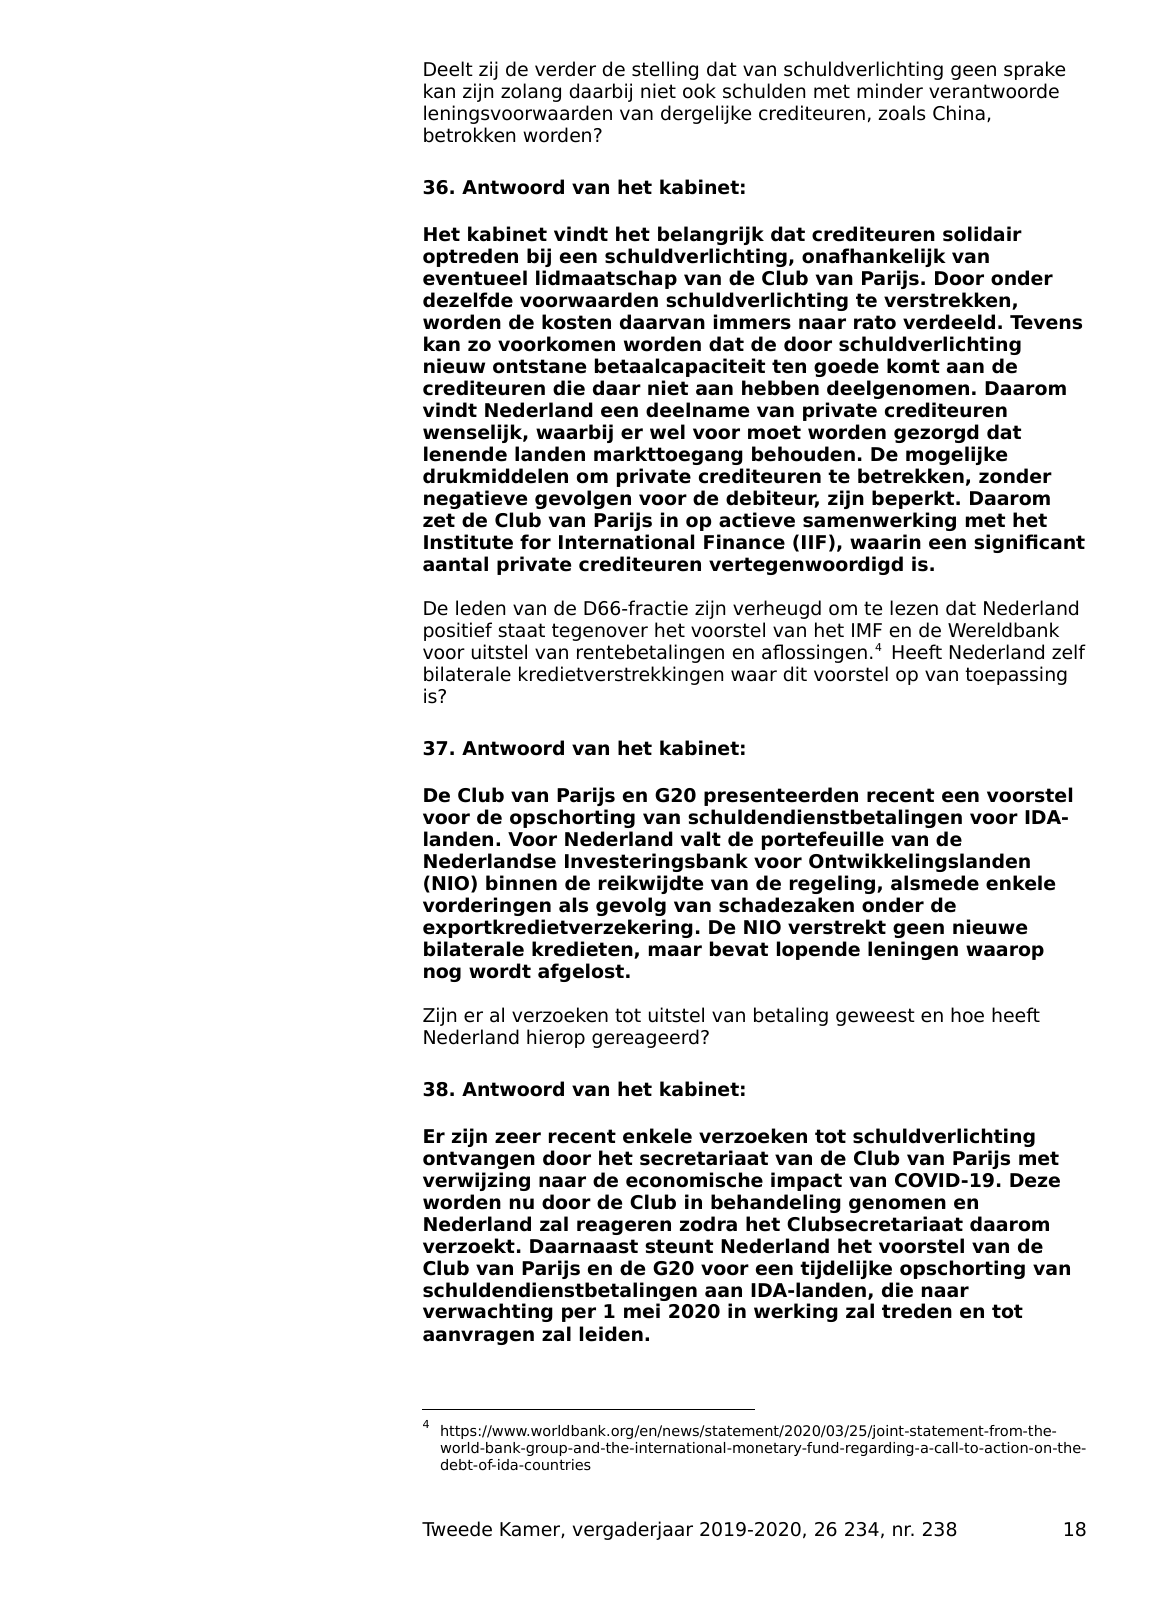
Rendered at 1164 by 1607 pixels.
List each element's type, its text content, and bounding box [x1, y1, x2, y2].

subtitle 37. Antwoord van het kabinet: [422, 738, 1087, 760]
text https://www.worldbank.org/en/news/statement/2020/03/25/joint-statement-from-the-world-bank-group-and-the-international-monetary-fund-regarding-a-call-to-action-on-the-debt-of-ida-countries [422, 1418, 1087, 1474]
subtitle 38. Antwoord van het kabinet: [422, 1079, 1087, 1101]
subtitle 36. Antwoord van het kabinet: [422, 177, 1087, 199]
text Het kabinet vindt het belangrijk dat crediteuren solidair optreden bij een schuldverlichting, onafhankelijk van eventueel lidmaatschap van de Club van Parijs. Door onder dezelfde voorwaarden schuldverlichting te verstrekken, worden de kosten daarvan immers naar rato verdeeld. Tevens kan zo voorkomen worden dat de door schuldverlichting nieuw ontstane betaalcapaciteit ten goede komt aan de crediteuren die daar niet aan hebben deelgenomen. Daarom vindt Nederland een deelname van private crediteuren wenselijk, waarbij er wel voor moet worden gezorgd dat lenende landen markttoegang behouden. De mogelijke drukmiddelen om private crediteuren te betrekken, zonder negatieve gevolgen voor de debiteur, zijn beperkt. Daarom zet de Club van Parijs in op actieve samenwerking met het Institute for International Finance (IIF), waarin een significant aantal private crediteuren vertegenwoordigd is. [422, 224, 1087, 576]
text Er zijn zeer recent enkele verzoeken tot schuldverlichting ontvangen door het secretariaat van de Club van Parijs met verwijzing naar de economische impact van COVID-19. Deze worden nu door de Club in behandeling genomen en Nederland zal reageren zodra het Clubsecretariaat daarom verzoekt. Daarnaast steunt Nederland het voorstel van de Club van Parijs en de G20 voor een tijdelijke opschorting van schuldendienstbetalingen aan IDA-landen, die naar verwachting per 1 mei 2020 in werking zal treden en tot aanvragen zal leiden. [422, 1126, 1087, 1345]
text Zijn er al verzoeken tot uitstel van betaling geweest en hoe heeft Nederland hierop gereageerd? [422, 1005, 1087, 1049]
text Deelt zij de verder de stelling dat van schuldverlichting geen sprake kan zijn zolang daarbij niet ook schulden met minder verantwoorde leningsvoorwaarden van dergelijke crediteuren, zoals China, betrokken worden? [422, 59, 1087, 147]
text De leden van de D66-fractie zijn verheugd om te lezen dat Nederland positief staat tegenover het voorstel van het IMF en de Wereldbank voor uitstel van rentebetalingen en aflossingen. Heeft Nederland zelf bilaterale kredietverstrekkingen waar dit voorstel op van toepassing is? [422, 598, 1087, 708]
text De Club van Parijs en G20 presenteerden recent een voorstel voor de opschorting van schuldendienstbetalingen voor IDA-landen. Voor Nederland valt de portefeuille van de Nederlandse Investeringsbank voor Ontwikkelingslanden (NIO) binnen de reikwijdte van de regeling, alsmede enkele vorderingen als gevolg van schadezaken onder de exportkredietverzekering. De NIO verstrekt geen nieuwe bilaterale kredieten, maar bevat lopende leningen waarop nog wordt afgelost. [422, 785, 1087, 982]
